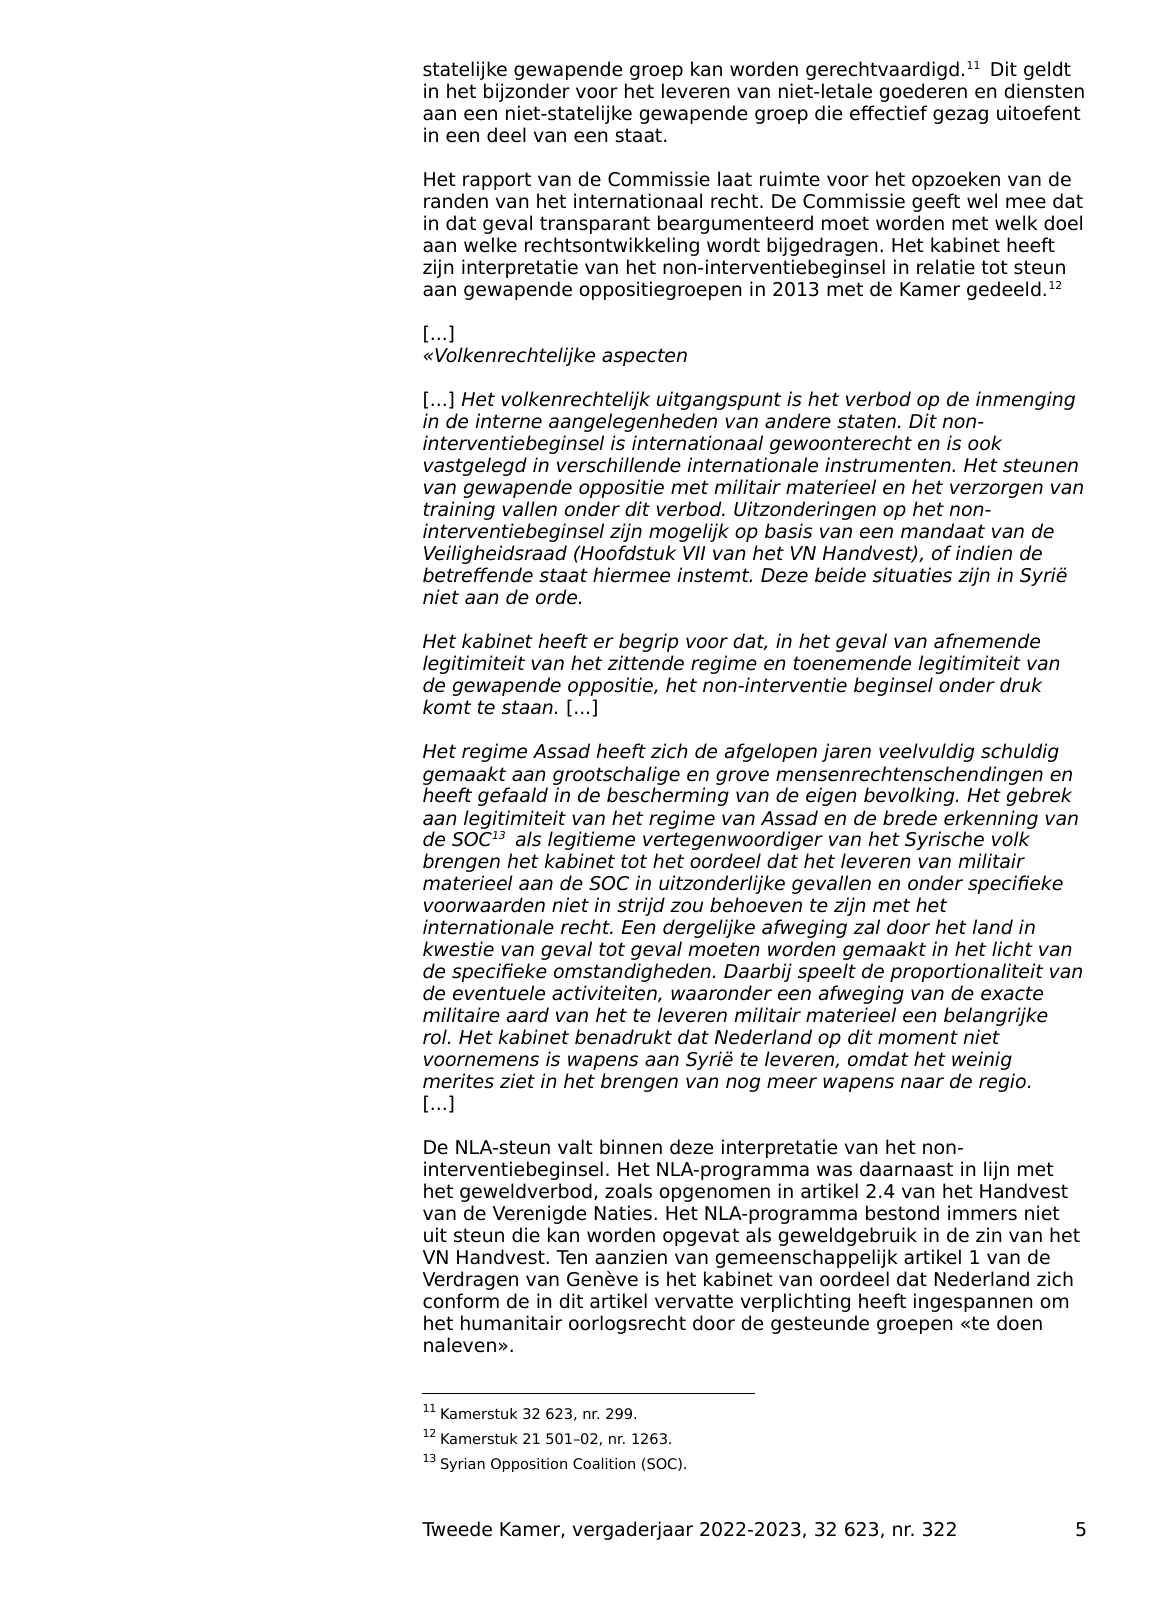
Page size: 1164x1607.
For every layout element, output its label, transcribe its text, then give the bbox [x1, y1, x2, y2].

text [...] [422, 1093, 1087, 1115]
text Het rapport van de Commissie laat ruimte voor het opzoeken van de randen van het internationaal recht. De Commissie geeft wel mee dat in dat geval transparant beargumenteerd moet worden met welk doel aan welke rechtsontwikkeling wordt bijgedragen. Het kabinet heeft zijn interpretatie van het non-interventiebeginsel in relatie tot steun aan gewapende oppositiegroepen in 2013 met de Kamer gedeeld. [422, 169, 1087, 301]
text Syrian Opposition Coalition (SOC). [422, 1452, 1087, 1474]
text Het kabinet heeft er begrip voor dat, in het geval van afnemende legitimiteit van het zittende regime en toenemende legitimiteit van de gewapende oppositie, het non-interventie beginsel onder druk komt te staan. [...] [422, 631, 1087, 719]
text [...] [422, 323, 1087, 345]
text «Volkenrechtelijke aspecten [422, 345, 1087, 367]
text statelijke gewapende groep kan worden gerechtvaardigd. Dit geldt in het bijzonder voor het leveren van niet-letale goederen en diensten aan een niet-statelijke gewapende groep die effectief gezag uitoefent in een deel van een staat. [422, 59, 1087, 147]
text Kamerstuk 32 623, nr. 299. [422, 1402, 1087, 1424]
text Kamerstuk 21 501–02, nr. 1263. [422, 1427, 1087, 1449]
text Het regime Assad heeft zich de afgelopen jaren veelvuldig schuldig gemaakt aan grootschalige en grove mensenrechtenschendingen en heeft gefaald in de bescherming van de eigen bevolking. Het gebrek aan legitimiteit van het regime van Assad en de brede erkenning van de SOC als legitieme vertegenwoordiger van het Syrische volk brengen het kabinet tot het oordeel dat het leveren van militair materieel aan de SOC in uitzonderlijke gevallen en onder specifieke voorwaarden niet in strijd zou behoeven te zijn met het internationale recht. Een dergelijke afweging zal door het land in kwestie van geval tot geval moeten worden gemaakt in het licht van de specifieke omstandigheden. Daarbij speelt de proportionaliteit van de eventuele activiteiten, waaronder een afweging van de exacte militaire aard van het te leveren militair materieel een belangrijke rol. Het kabinet benadrukt dat Nederland op dit moment niet voornemens is wapens aan Syrië te leveren, omdat het weinig merites ziet in het brengen van nog meer wapens naar de regio. [422, 741, 1087, 1093]
text [...] Het volkenrechtelijk uitgangspunt is het verbod op de inmenging in de interne aangelegenheden van andere staten. Dit non-interventiebeginsel is internationaal gewoonterecht en is ook vastgelegd in verschillende internationale instrumenten. Het steunen van gewapende oppositie met militair materieel en het verzorgen van training vallen onder dit verbod. Uitzonderingen op het non-interventiebeginsel zijn mogelijk op basis van een mandaat van de Veiligheidsraad (Hoofdstuk VII van het VN Handvest), of indien de betreffende staat hiermee instemt. Deze beide situaties zijn in Syrië niet aan de orde. [422, 389, 1087, 609]
text De NLA-steun valt binnen deze interpretatie van het non-interventiebeginsel. Het NLA-programma was daarnaast in lijn met het geweldverbod, zoals opgenomen in artikel 2.4 van het Handvest van de Verenigde Naties. Het NLA-programma bestond immers niet uit steun die kan worden opgevat als geweldgebruik in de zin van het VN Handvest. Ten aanzien van gemeenschappelijk artikel 1 van de Verdragen van Genève is het kabinet van oordeel dat Nederland zich conform de in dit artikel vervatte verplichting heeft ingespannen om het humanitair oorlogsrecht door de gesteunde groepen «te doen naleven». [422, 1137, 1087, 1357]
